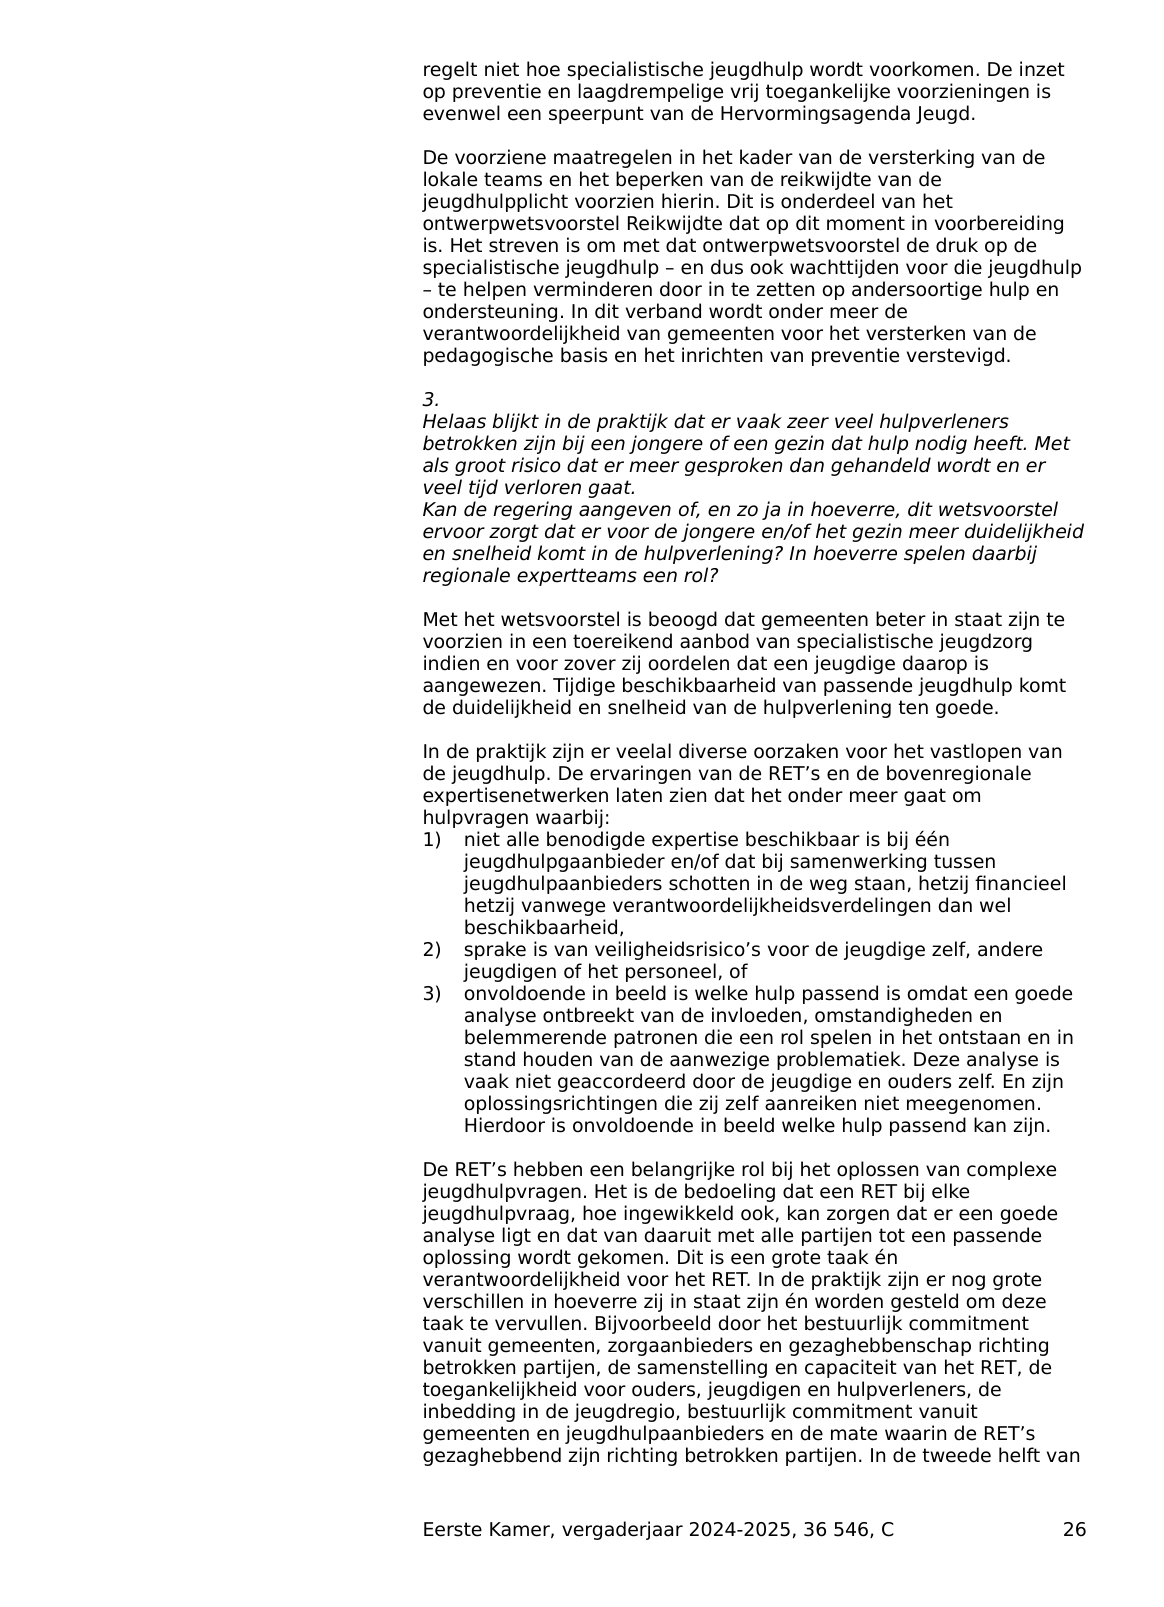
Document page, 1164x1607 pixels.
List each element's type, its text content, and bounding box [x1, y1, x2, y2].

text 1) niet alle benodigde expertise beschikbaar is bij één jeugdhulpgaanbieder en/of dat bij samenwerking tussen jeugdhulpaanbieders schotten in de weg staan, hetzij financieel hetzij vanwege verantwoordelijkheidsverdelingen dan wel beschikbaarheid, [422, 829, 1087, 939]
text In de praktijk zijn er veelal diverse oorzaken voor het vastlopen van de jeugdhulp. De ervaringen van de RET’s en de bovenregionale expertisenetwerken laten zien dat het onder meer gaat om hulpvragen waarbij: [422, 741, 1087, 829]
text 2) sprake is van veiligheidsrisico’s voor de jeugdige zelf, andere jeugdigen of het personeel, of [422, 939, 1087, 983]
text Met het wetsvoorstel is beoogd dat gemeenten beter in staat zijn te voorzien in een toereikend aanbod van specialistische jeugdzorg indien en voor zover zij oordelen dat een jeugdige daarop is aangewezen. Tijdige beschikbaarheid van passende jeugdhulp komt de duidelijkheid en snelheid van de hulpverlening ten goede. [422, 609, 1087, 719]
text 3) onvoldoende in beeld is welke hulp passend is omdat een goede analyse ontbreekt van de invloeden, omstandigheden en belemmerende patronen die een rol spelen in het ontstaan en in stand houden van de aanwezige problematiek. Deze analyse is vaak niet geaccordeerd door de jeugdige en ouders zelf. En zijn oplossingsrichtingen die zij zelf aanreiken niet meegenomen. Hierdoor is onvoldoende in beeld welke hulp passend kan zijn. [422, 983, 1087, 1137]
text Kan de regering aangeven of, en zo ja in hoeverre, dit wetsvoorstel ervoor zorgt dat er voor de jongere en/of het gezin meer duidelijkheid en snelheid komt in de hulpverlening? In hoeverre spelen daarbij regionale expertteams een rol? [422, 499, 1087, 587]
text 3. [422, 389, 1087, 411]
text regelt niet hoe specialistische jeugdhulp wordt voorkomen. De inzet op preventie en laagdrempelige vrij toegankelijke voorzieningen is evenwel een speerpunt van de Hervormingsagenda Jeugd. [422, 59, 1087, 125]
text De RET’s hebben een belangrijke rol bij het oplossen van complexe jeugdhulpvragen. Het is de bedoeling dat een RET bij elke jeugdhulpvraag, hoe ingewikkeld ook, kan zorgen dat er een goede analyse ligt en dat van daaruit met alle partijen tot een passende oplossing wordt gekomen. Dit is een grote taak én verantwoordelijkheid voor het RET. In de praktijk zijn er nog grote verschillen in hoeverre zij in staat zijn én worden gesteld om deze taak te vervullen. Bijvoorbeeld door het bestuurlijk commitment vanuit gemeenten, zorgaanbieders en gezaghebbenschap richting betrokken partijen, de samenstelling en capaciteit van het RET, de toegankelijkheid voor ouders, jeugdigen en hulpverleners, de inbedding in de jeugdregio, bestuurlijk commitment vanuit gemeenten en jeugdhulpaanbieders en de mate waarin de RET’s gezaghebbend zijn richting betrokken partijen. In de tweede helft van [422, 1159, 1087, 1467]
text De voorziene maatregelen in het kader van de versterking van de lokale teams en het beperken van de reikwijdte van de jeugdhulpplicht voorzien hierin. Dit is onderdeel van het ontwerpwetsvoorstel Reikwijdte dat op dit moment in voorbereiding is. Het streven is om met dat ontwerpwetsvoorstel de druk op de specialistische jeugdhulp – en dus ook wachttijden voor die jeugdhulp – te helpen verminderen door in te zetten op andersoortige hulp en ondersteuning. In dit verband wordt onder meer de verantwoordelijkheid van gemeenten voor het versterken van de pedagogische basis en het inrichten van preventie verstevigd. [422, 147, 1087, 367]
text Helaas blijkt in de praktijk dat er vaak zeer veel hulpverleners betrokken zijn bij een jongere of een gezin dat hulp nodig heeft. Met als groot risico dat er meer gesproken dan gehandeld wordt en er veel tijd verloren gaat. [422, 411, 1087, 499]
